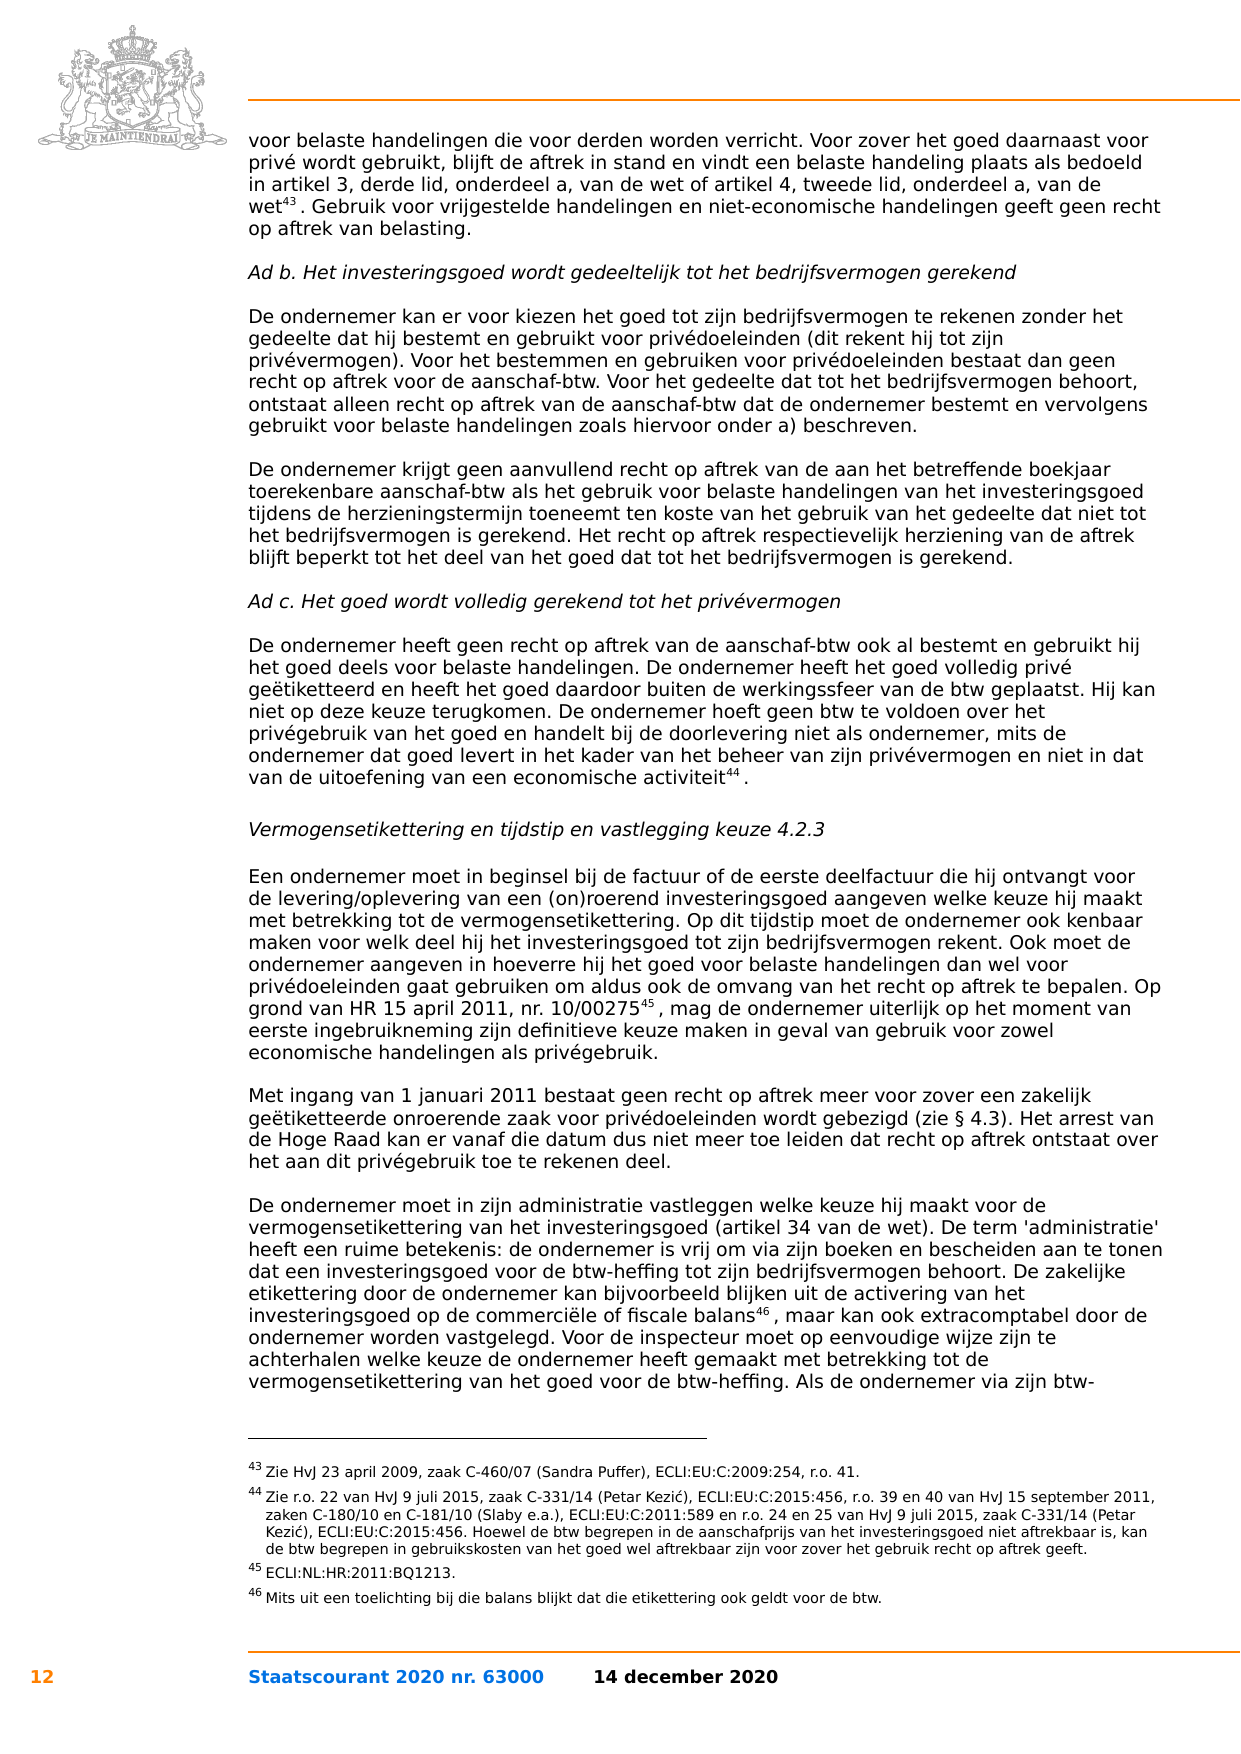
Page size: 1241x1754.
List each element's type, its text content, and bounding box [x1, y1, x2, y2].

text De ondernemer kan er voor kiezen het goed tot zijn bedrijfsvermogen te rekenen zonder het gedeelte dat hij bestemt en gebruikt voor privédoeleinden (dit rekent hij tot zijn privévermogen). Voor het bestemmen en gebruiken voor privédoeleinden bestaat dan geen recht op aftrek voor de aanschaf-btw. Voor het gedeelte dat tot het bedrijfsvermogen behoort, ontstaat alleen recht op aftrek van de aanschaf-btw dat de ondernemer bestemt en vervolgens gebruikt voor belaste handelingen zoals hiervoor onder a) beschreven. [248, 306, 1163, 437]
text ECLI:NL:HR:2011:BQ1213. [248, 1561, 1163, 1583]
subtitle Ad c. Het goed wordt volledig gerekend tot het privévermogen [248, 591, 1163, 613]
text voor belaste handelingen die voor derden worden verricht. Voor zover het goed daarnaast voor privé wordt gebruikt, blijft de aftrek in stand en vindt een belaste handeling plaats als bedoeld in artikel 3, derde lid, onderdeel a, van de wet of artikel 4, tweede lid, onderdeel a, van de wet. Gebruik voor vrijgestelde handelingen en niet-economische handelingen geeft geen recht op aftrek van belasting. [248, 130, 1163, 240]
text Een ondernemer moet in beginsel bij de factuur of de eerste deelfactuur die hij ontvangt voor de levering/oplevering van een (on)roerend investeringsgoed aangeven welke keuze hij maakt met betrekking tot de vermogensetikettering. Op dit tijdstip moet de ondernemer ook kenbaar maken voor welk deel hij het investeringsgoed tot zijn bedrijfsvermogen rekent. Ook moet de ondernemer aangeven in hoeverre hij het goed voor belaste handelingen dan wel voor privédoeleinden gaat gebruiken om aldus ook de omvang van het recht op aftrek te bepalen. Op grond van HR 15 april 2011, nr. 10/00275, mag de ondernemer uiterlijk op het moment van eerste ingebruikneming zijn definitieve keuze maken in geval van gebruik voor zowel economische handelingen als privégebruik. [248, 866, 1163, 1063]
subtitle Ad b. Het investeringsgoed wordt gedeeltelijk tot het bedrijfsvermogen gerekend [248, 262, 1163, 284]
text Zie HvJ 23 april 2009, zaak C-460/07 (Sandra Puffer), ECLI:EU:C:2009:254, r.o. 41. [248, 1460, 1163, 1482]
text De ondernemer heeft geen recht op aftrek van de aanschaf-btw ook al bestemt en gebruikt hij het goed deels voor belaste handelingen. De ondernemer heeft het goed volledig privé geëtiketteerd en heeft het goed daardoor buiten de werkingssfeer van de btw geplaatst. Hij kan niet op deze keuze terugkomen. De ondernemer hoeft geen btw te voldoen over het privégebruik van het goed en handelt bij de doorlevering niet als ondernemer, mits de ondernemer dat goed levert in het kader van het beheer van zijn privévermogen en niet in dat van de uitoefening van een economische activiteit. [248, 635, 1163, 789]
text Met ingang van 1 januari 2011 bestaat geen recht op aftrek meer voor zover een zakelijk geëtiketteerde onroerende zaak voor privédoeleinden wordt gebezigd (zie § 4.3). Het arrest van de Hoge Raad kan er vanaf die datum dus niet meer toe leiden dat recht op aftrek ontstaat over het aan dit privégebruik toe te rekenen deel. [248, 1085, 1163, 1173]
text Zie r.o. 22 van HvJ 9 juli 2015, zaak C-331/14 (Petar Kezić), ECLI:EU:C:2015:456, r.o. 39 en 40 van HvJ 15 september 2011, zaken C-180/10 en C-181/10 (Slaby e.a.), ECLI:EU:C:2011:589 en r.o. 24 en 25 van HvJ 9 juli 2015, zaak C-331/14 (Petar Kezić), ECLI:EU:C:2015:456. Hoewel de btw begrepen in de aanschafprijs van het investeringsgoed niet aftrekbaar is, kan de btw begrepen in gebruikskosten van het goed wel aftrekbaar zijn voor zover het gebruik recht op aftrek geeft. [248, 1485, 1163, 1558]
text Mits uit een toelichting bij die balans blijkt dat die etikettering ook geldt voor de btw. [248, 1586, 1163, 1608]
text De ondernemer krijgt geen aanvullend recht op aftrek van de aan het betreffende boekjaar toerekenbare aanschaf-btw als het gebruik voor belaste handelingen van het investeringsgoed tijdens de herzieningstermijn toeneemt ten koste van het gebruik van het gedeelte dat niet tot het bedrijfsvermogen is gerekend. Het recht op aftrek respectievelijk herziening van de aftrek blijft beperkt tot het deel van het goed dat tot het bedrijfsvermogen is gerekend. [248, 459, 1163, 569]
text De ondernemer moet in zijn administratie vastleggen welke keuze hij maakt voor de vermogensetikettering van het investeringsgoed (artikel 34 van de wet). De term 'administratie' heeft een ruime betekenis: de ondernemer is vrij om via zijn boeken en bescheiden aan te tonen dat een investeringsgoed voor de btw-heffing tot zijn bedrijfsvermogen behoort. De zakelijke etikettering door de ondernemer kan bijvoorbeeld blijken uit de activering van het investeringsgoed op de commerciële of fiscale balans, maar kan ook extracomptabel door de ondernemer worden vastgelegd. Voor de inspecteur moet op eenvoudige wijze zijn te achterhalen welke keuze de ondernemer heeft gemaakt met betrekking tot de vermogensetikettering van het goed voor de btw-heffing. Als de ondernemer via zijn btw- [248, 1195, 1163, 1393]
subtitle Vermogensetikettering en tijdstip en vastlegging keuze 4.2.3 [248, 819, 1163, 841]
picture [38, 25, 227, 150]
